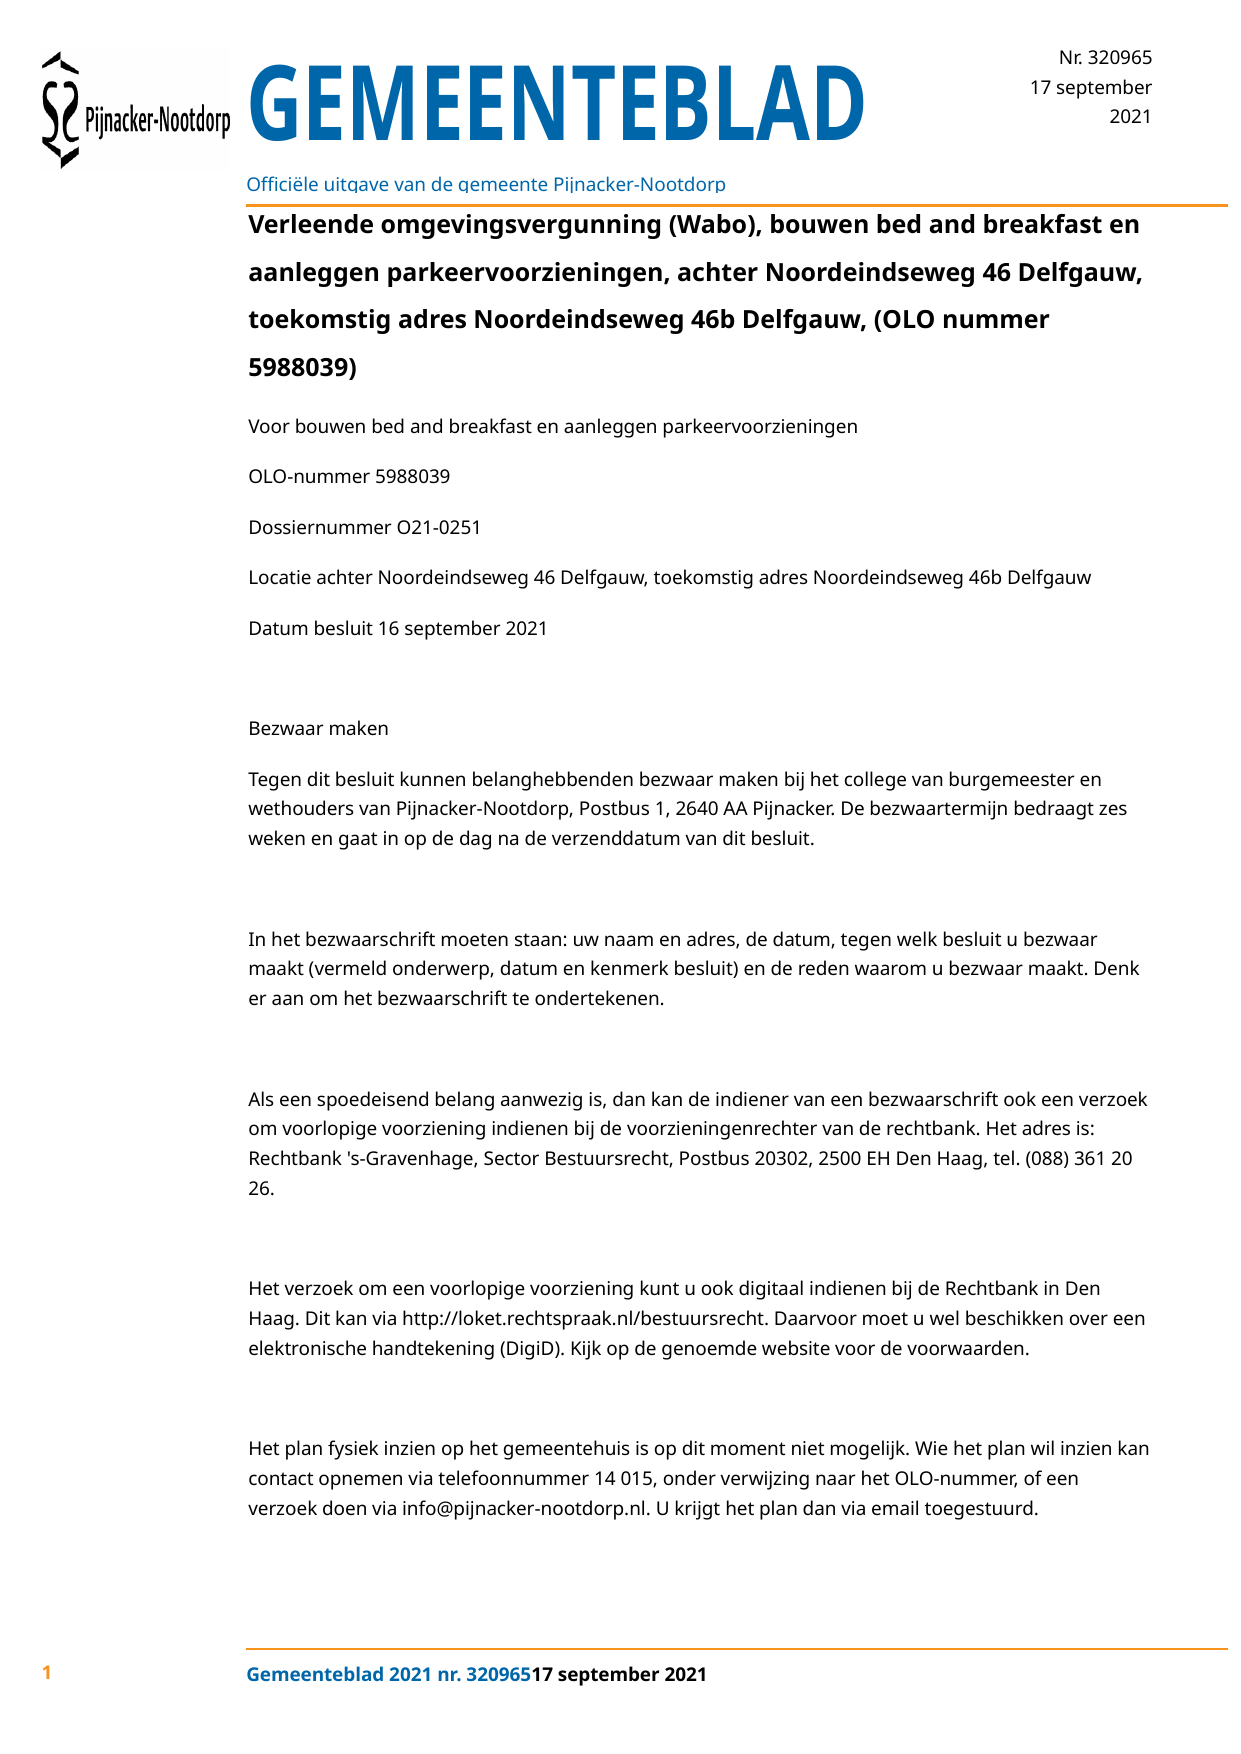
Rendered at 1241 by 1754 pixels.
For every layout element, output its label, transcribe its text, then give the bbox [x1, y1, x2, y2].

text Als een spoedeisend belang aanwezig is, dan kan de indiener van een bezwaarschrift ook een verzoek om voorlopige voorziening indienen bij de voorzieningenrechter van de rechtbank. Het adres is: Rechtbank 's-Gravenhage, Sector Bestuursrecht, Postbus 20302, 2500 EH Den Haag, tel. (088) 361 20 26. [248, 1086, 1152, 1201]
text Tegen dit besluit kunnen belanghebbenden bezwaar maken bij het college van burgemeester en wethouders van Pijnacker-Nootdorp, Postbus 1, 2640 AA Pijnacker. De bezwaartermijn bedraagt zes weken en gaat in op de dag na de verzenddatum van dit besluit. [248, 766, 1152, 851]
text Dossiernummer O21-0251 [248, 514, 1152, 540]
text In het bezwaarschrift moeten staan: uw naam en adres, de datum, tegen welk besluit u bezwaar maakt (vermeld onderwerp, datum en kenmerk besluit) en de reden waarom u bezwaar maakt. Denk er aan om het bezwaarschrift te ondertekenen. [248, 926, 1152, 1011]
text Het plan fysiek inzien op het gemeentehuis is op dit moment niet mogelijk. Wie het plan wil inzien kan contact opnemen via telefoonnummer 14 015, onder verwijzing naar het OLO-nummer, of een verzoek doen via info@pijnacker-nootdorp.nl. U krijgt het plan dan via email toegestuurd. [248, 1436, 1152, 1521]
text Bezwaar maken [248, 716, 1152, 741]
text OLO-nummer 5988039 [248, 463, 1152, 489]
text Het verzoek om een voorlopige voorziening kunt u ook digitaal indienen bij de Rechtbank in Den Haag. Dit kan via http://loket.rechtspraak.nl/bestuursrecht. Daarvoor moet u wel beschikken over een elektronische handtekening (DigiD). Kijk op de genoemde website voor de voorwaarden. [248, 1276, 1152, 1361]
picture [41, 47, 231, 172]
text Verleende omgevingsvergunning (Wabo), bouwen bed and breakfast en aanleggen parkeervoorzieningen, achter Noordeindseweg 46 Delfgauw, toekomstig adres Noordeindseweg 46b Delfgauw, (OLO nummer 5988039) [248, 207, 1152, 384]
text Datum besluit 16 september 2021 [248, 615, 1152, 641]
text Locatie achter Noordeindseweg 46 Delfgauw, toekomstig adres Noordeindseweg 46b Delfgauw [248, 564, 1152, 590]
text Voor bouwen bed and breakfast en aanleggen parkeervoorzieningen [248, 413, 1152, 439]
